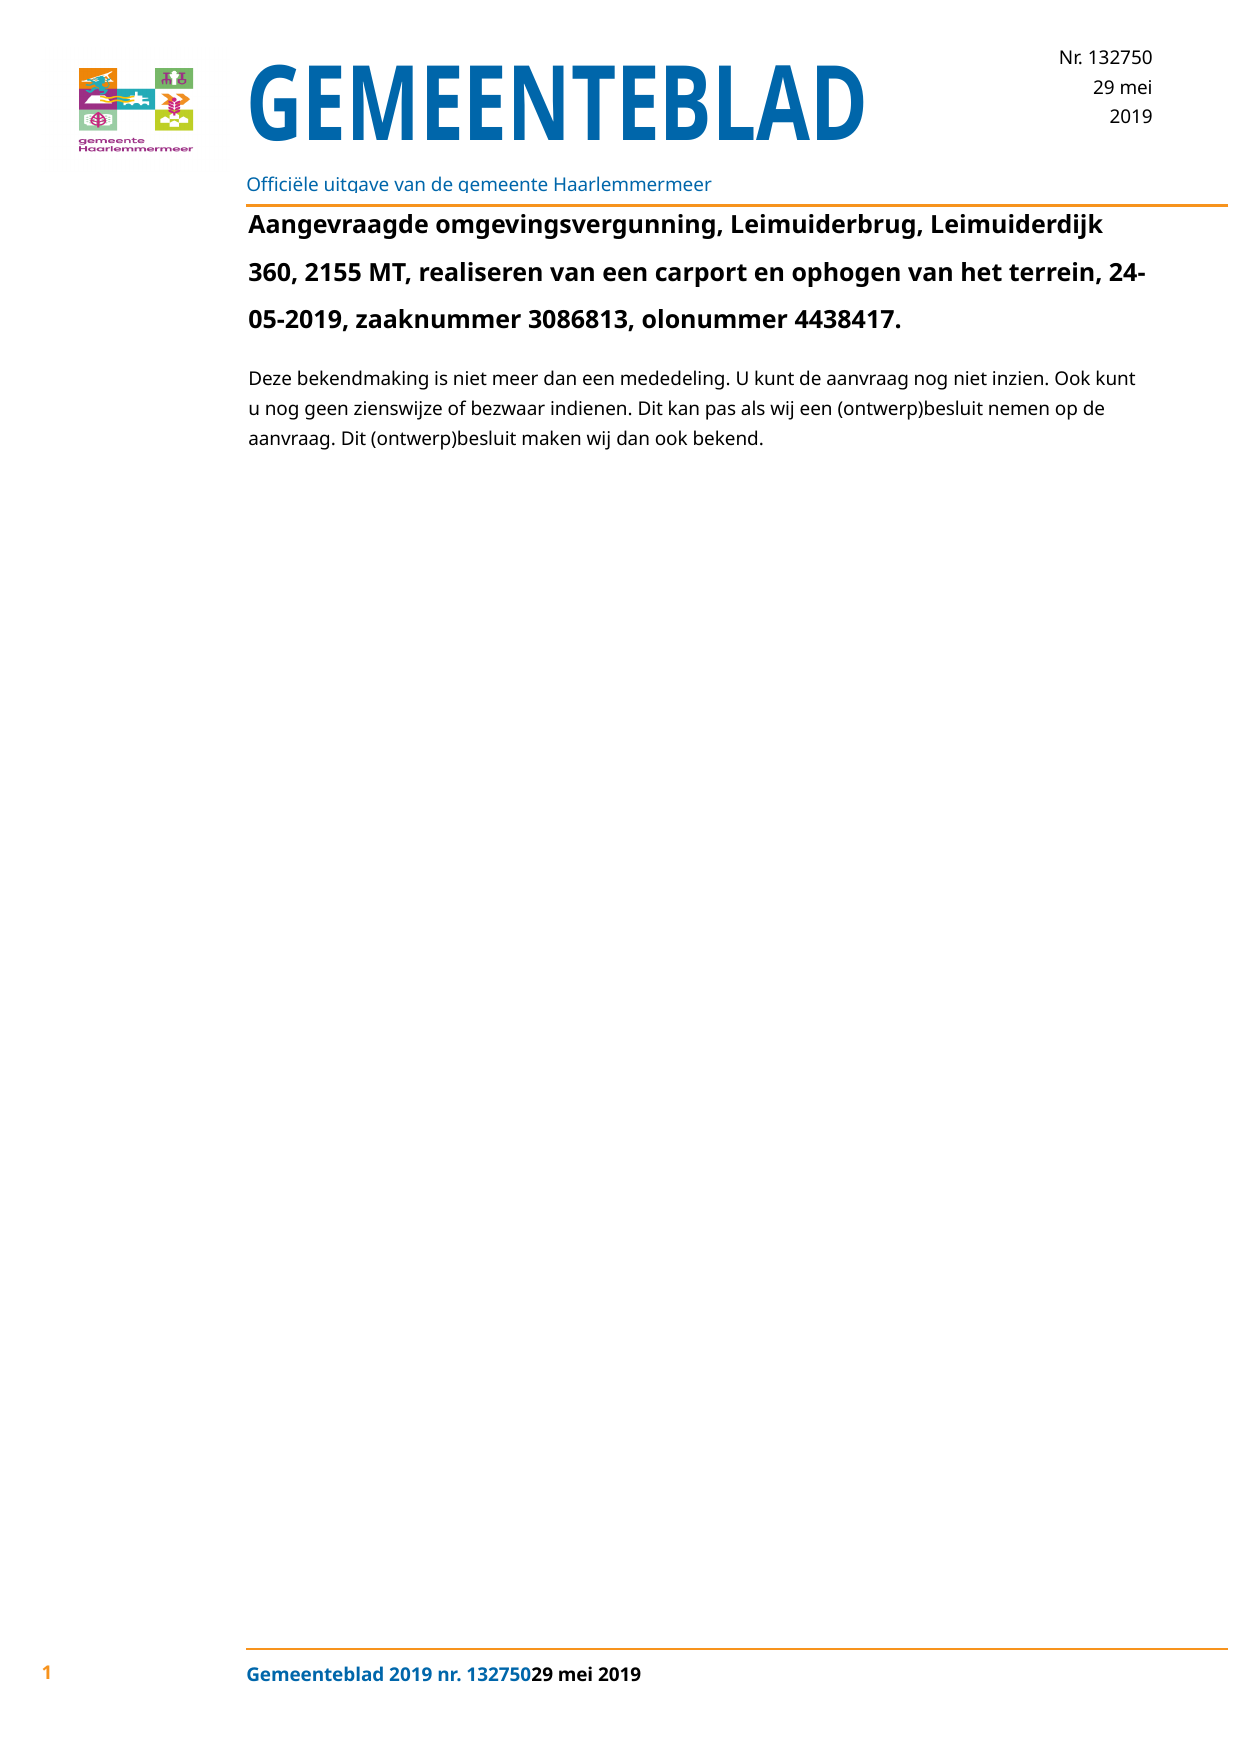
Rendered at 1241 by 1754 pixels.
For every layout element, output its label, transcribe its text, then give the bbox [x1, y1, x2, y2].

text Aangevraagde omgevingsvergunning, Leimuiderbrug, Leimuiderdijk 360, 2155 MT, realiseren van een carport en ophogen van het terrein, 24-05-2019, zaaknummer 3086813, olonummer 4438417. [248, 207, 1152, 336]
picture [41, 47, 231, 172]
text Deze bekendmaking is niet meer dan een mededeling. U kunt de aanvraag nog niet inzien. Ook kunt u nog geen zienswijze of bezwaar indienen. Dit kan pas als wij een (ontwerp)besluit nemen op de aanvraag. Dit (ontwerp)besluit maken wij dan ook bekend. [248, 366, 1152, 450]
